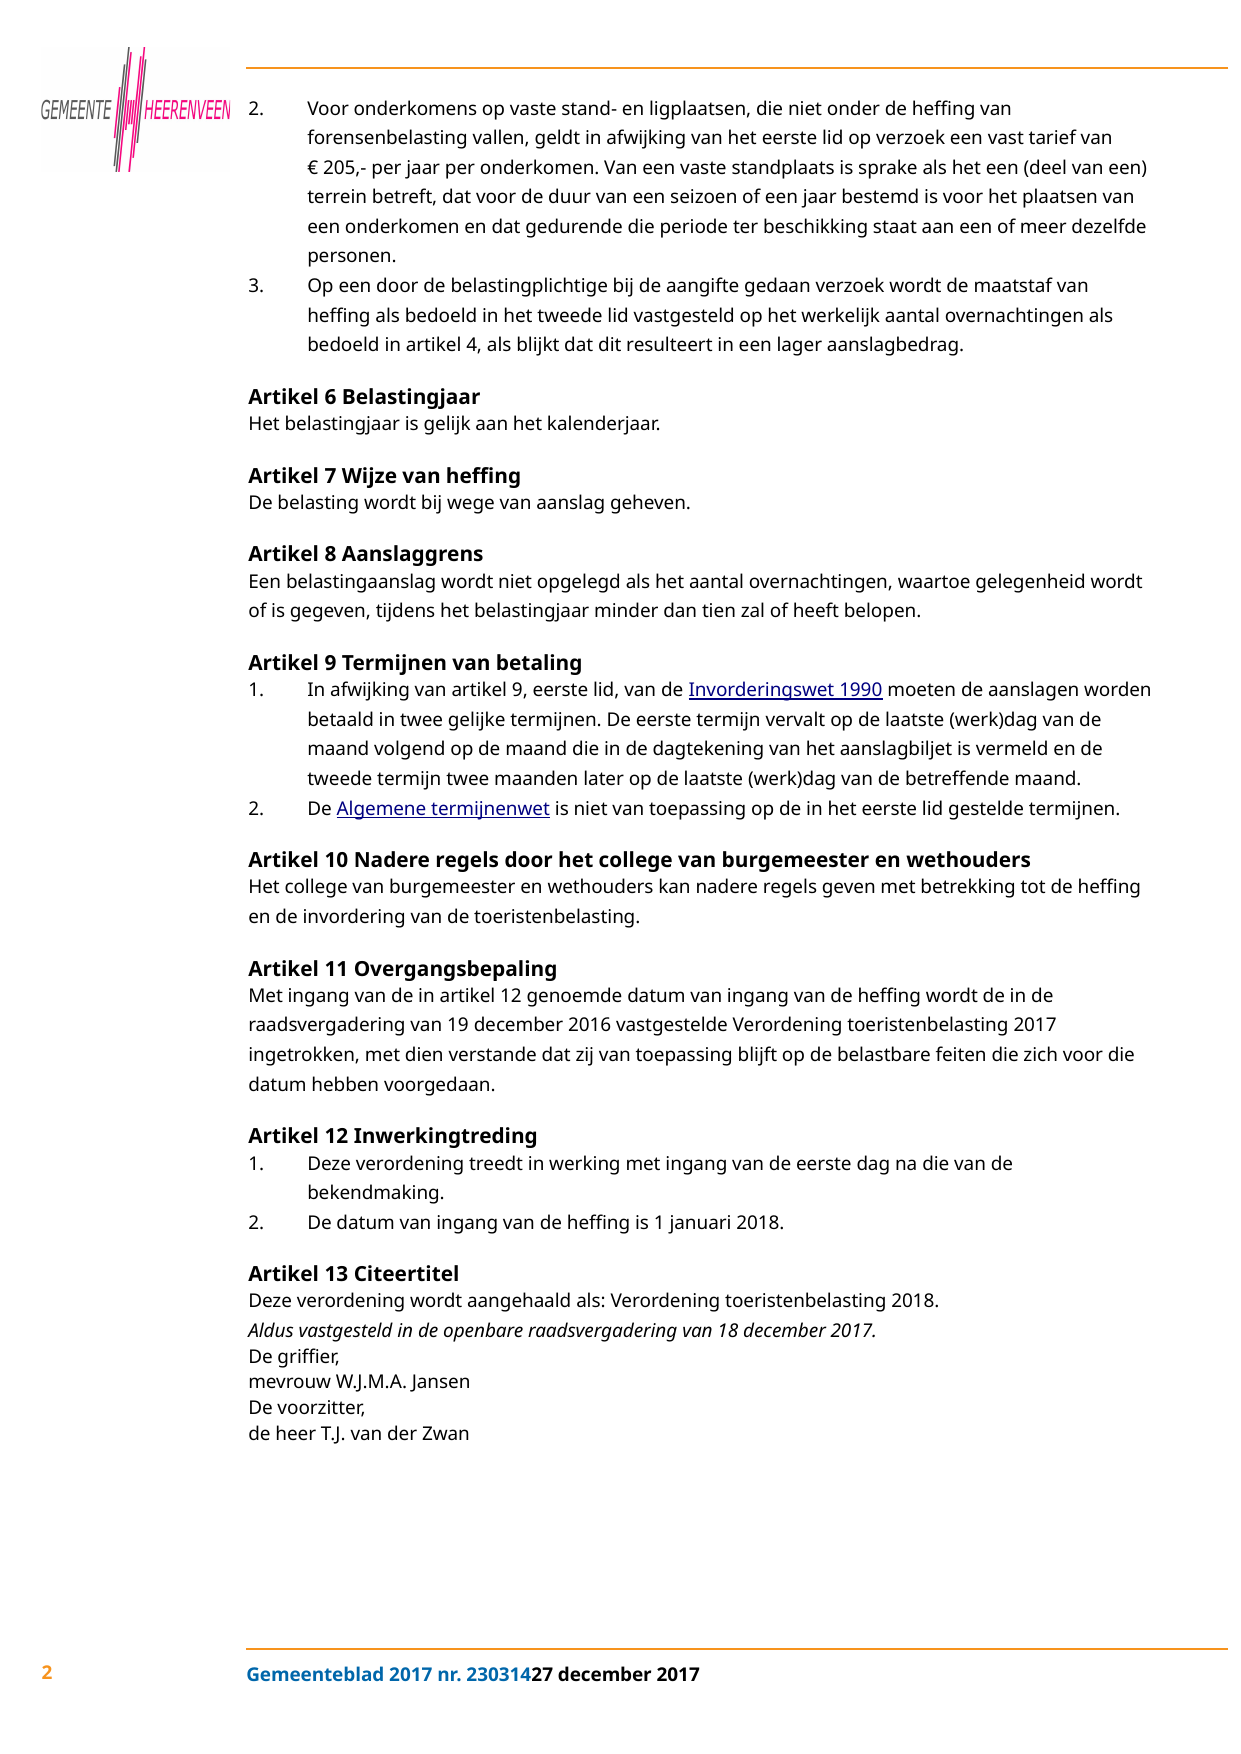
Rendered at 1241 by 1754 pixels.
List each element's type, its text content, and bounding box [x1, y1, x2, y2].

list In afwijking van artikel 9, eerste lid, van de Invorderingswet 1990 moeten de aanslagen worden betaald in twee gelijke termijnen. De eerste termijn vervalt op de laatste (werk)dag van de maand volgend op de maand die in de dagtekening van het aanslagbiljet is vermeld en de tweede termijn twee maanden later op de laatste (werk)dag van de betreffende maand. [248, 676, 1152, 791]
list De Algemene termijnenwet is niet van toepassing op de in het eerste lid gestelde termijnen. [248, 795, 1152, 821]
text Artikel 8 Aanslaggrens [248, 539, 1152, 568]
text Artikel 6 Belastingjaar [248, 382, 1152, 410]
text Deze verordening wordt aangehaald als: Verordening toeristenbelasting 2018. [248, 1288, 1152, 1313]
list De datum van ingang van de heffing is 1 januari 2018. [248, 1209, 1152, 1234]
text De griffier, [248, 1343, 1152, 1369]
text Artikel 9 Termijnen van betaling [248, 648, 1152, 676]
text Het college van burgemeester en wethouders kan nadere regels geven met betrekking tot de heffing en de invordering van de toeristenbelasting. [248, 874, 1152, 929]
text Artikel 10 Nadere regels door het college van burgemeester en wethouders [248, 845, 1152, 874]
text Het belastingjaar is gelijk aan het kalenderjaar. [248, 410, 1152, 436]
text mevrouw W.J.M.A. Jansen [248, 1369, 1152, 1394]
text Artikel 7 Wijze van heffing [248, 461, 1152, 489]
text De voorzitter, [248, 1394, 1152, 1420]
list Op een door de belastingplichtige bij de aangifte gedaan verzoek wordt de maatstaf van heffing als bedoeld in het tweede lid vastgesteld op het werkelijk aantal overnachtingen als bedoeld in artikel 4, als blijkt dat dit resulteert in een lager aanslagbedrag. [248, 272, 1152, 357]
list Deze verordening treedt in werking met ingang van de eerste dag na die van de bekendmaking. [248, 1150, 1152, 1205]
list Voor onderkomens op vaste stand- en ligplaatsen, die niet onder de heffing van forensenbelasting vallen, geldt in afwijking van het eerste lid op verzoek een vast tarief van € 205,- per jaar per onderkomen. Van een vaste standplaats is sprake als het een (deel van een) terrein betreft, dat voor de duur van een seizoen of een jaar bestemd is voor het plaatsen van een onderkomen en dat gedurende die periode ter beschikking staat aan een of meer dezelfde personen. [248, 95, 1152, 268]
text Met ingang van de in artikel 12 genoemde datum van ingang van de heffing wordt de in de raadsvergadering van 19 december 2016 vastgestelde Verordening toeristenbelasting 2017 ingetrokken, met dien verstande dat zij van toepassing blijft op de belastbare feiten die zich voor die datum hebben voorgedaan. [248, 982, 1152, 1097]
text Aldus vastgesteld in de openbare raadsvergadering van 18 december 2017. [248, 1317, 1152, 1343]
text De belasting wordt bij wege van aanslag geheven. [248, 489, 1152, 515]
text Artikel 12 Inwerkingtreding [248, 1121, 1152, 1150]
picture [41, 47, 231, 172]
text Een belastingaanslag wordt niet opgelegd als het aantal overnachtingen, waartoe gelegenheid wordt of is gegeven, tijdens het belastingjaar minder dan tien zal of heeft belopen. [248, 568, 1152, 623]
text Artikel 11 Overgangsbepaling [248, 954, 1152, 982]
text Artikel 13 Citeertitel [248, 1259, 1152, 1288]
text de heer T.J. van der Zwan [248, 1420, 1152, 1446]
